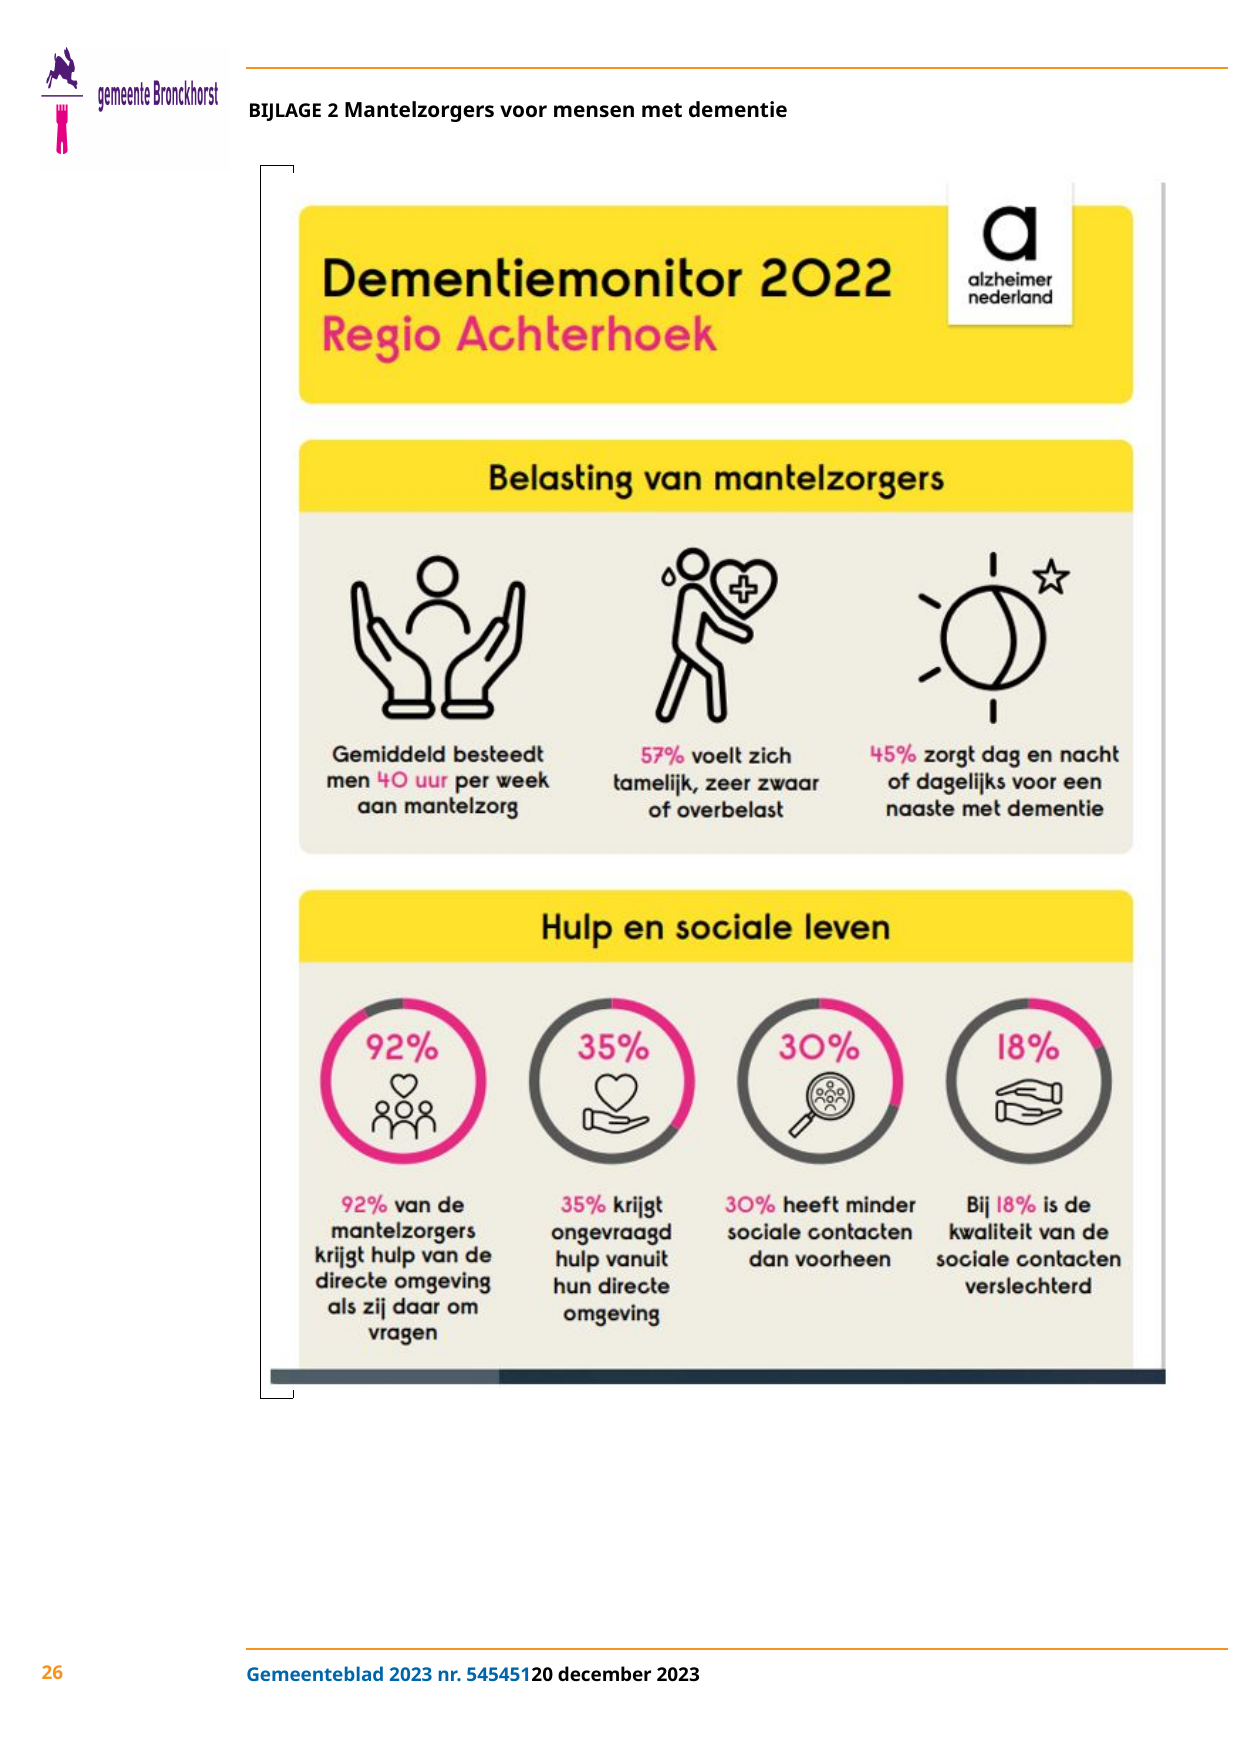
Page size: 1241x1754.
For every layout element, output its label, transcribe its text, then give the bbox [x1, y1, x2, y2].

picture [268, 173, 1173, 1390]
picture [41, 47, 231, 172]
text BIJLAGE 2 Mantelzorgers voor mensen met dementie [248, 95, 1152, 123]
